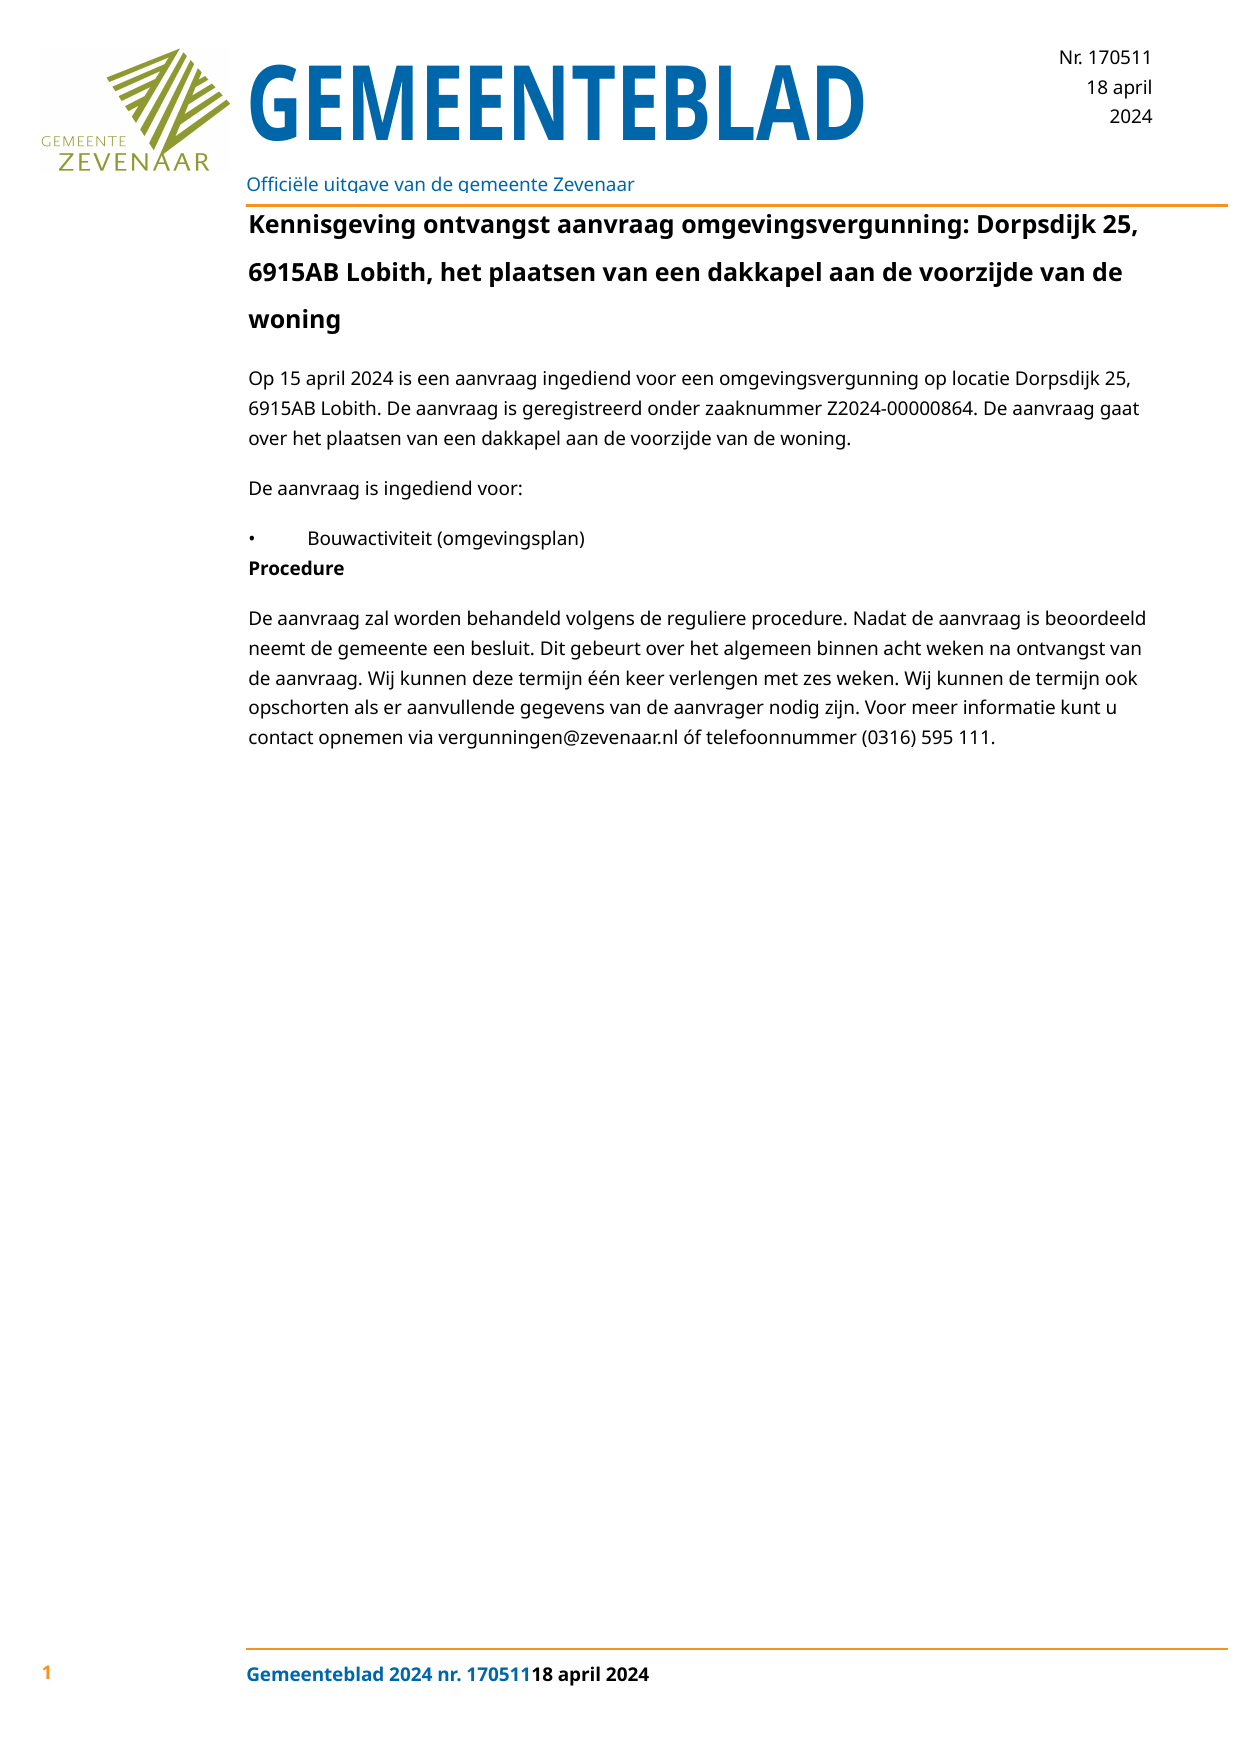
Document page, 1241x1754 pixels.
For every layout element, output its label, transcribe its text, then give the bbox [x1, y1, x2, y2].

picture [41, 47, 231, 172]
text De aanvraag zal worden behandeld volgens de reguliere procedure. Nadat de aanvraag is beoordeeld neemt de gemeente een besluit. Dit gebeurt over het algemeen binnen acht weken na ontvangst van de aanvraag. Wij kunnen deze termijn één keer verlengen met zes weken. Wij kunnen de termijn ook opschorten als er aanvullende gegevens van de aanvrager nodig zijn. Voor meer informatie kunt u contact opnemen via vergunningen@zevenaar.nl óf telefoonnummer (0316) 595 111. [248, 606, 1152, 749]
list Bouwactiviteit (omgevingsplan) [248, 526, 1152, 551]
text Kennisgeving ontvangst aanvraag omgevingsvergunning: Dorpsdijk 25, 6915AB Lobith, het plaatsen van een dakkapel aan de voorzijde van de woning [248, 207, 1152, 336]
text De aanvraag is ingediend voor: [248, 475, 1152, 501]
text Op 15 april 2024 is een aanvraag ingediend voor een omgevingsvergunning op locatie Dorpsdijk 25, 6915AB Lobith. De aanvraag is geregistreerd onder zaaknummer Z2024-00000864. De aanvraag gaat over het plaatsen van een dakkapel aan de voorzijde van de woning. [248, 366, 1152, 450]
text Procedure [248, 555, 1152, 581]
